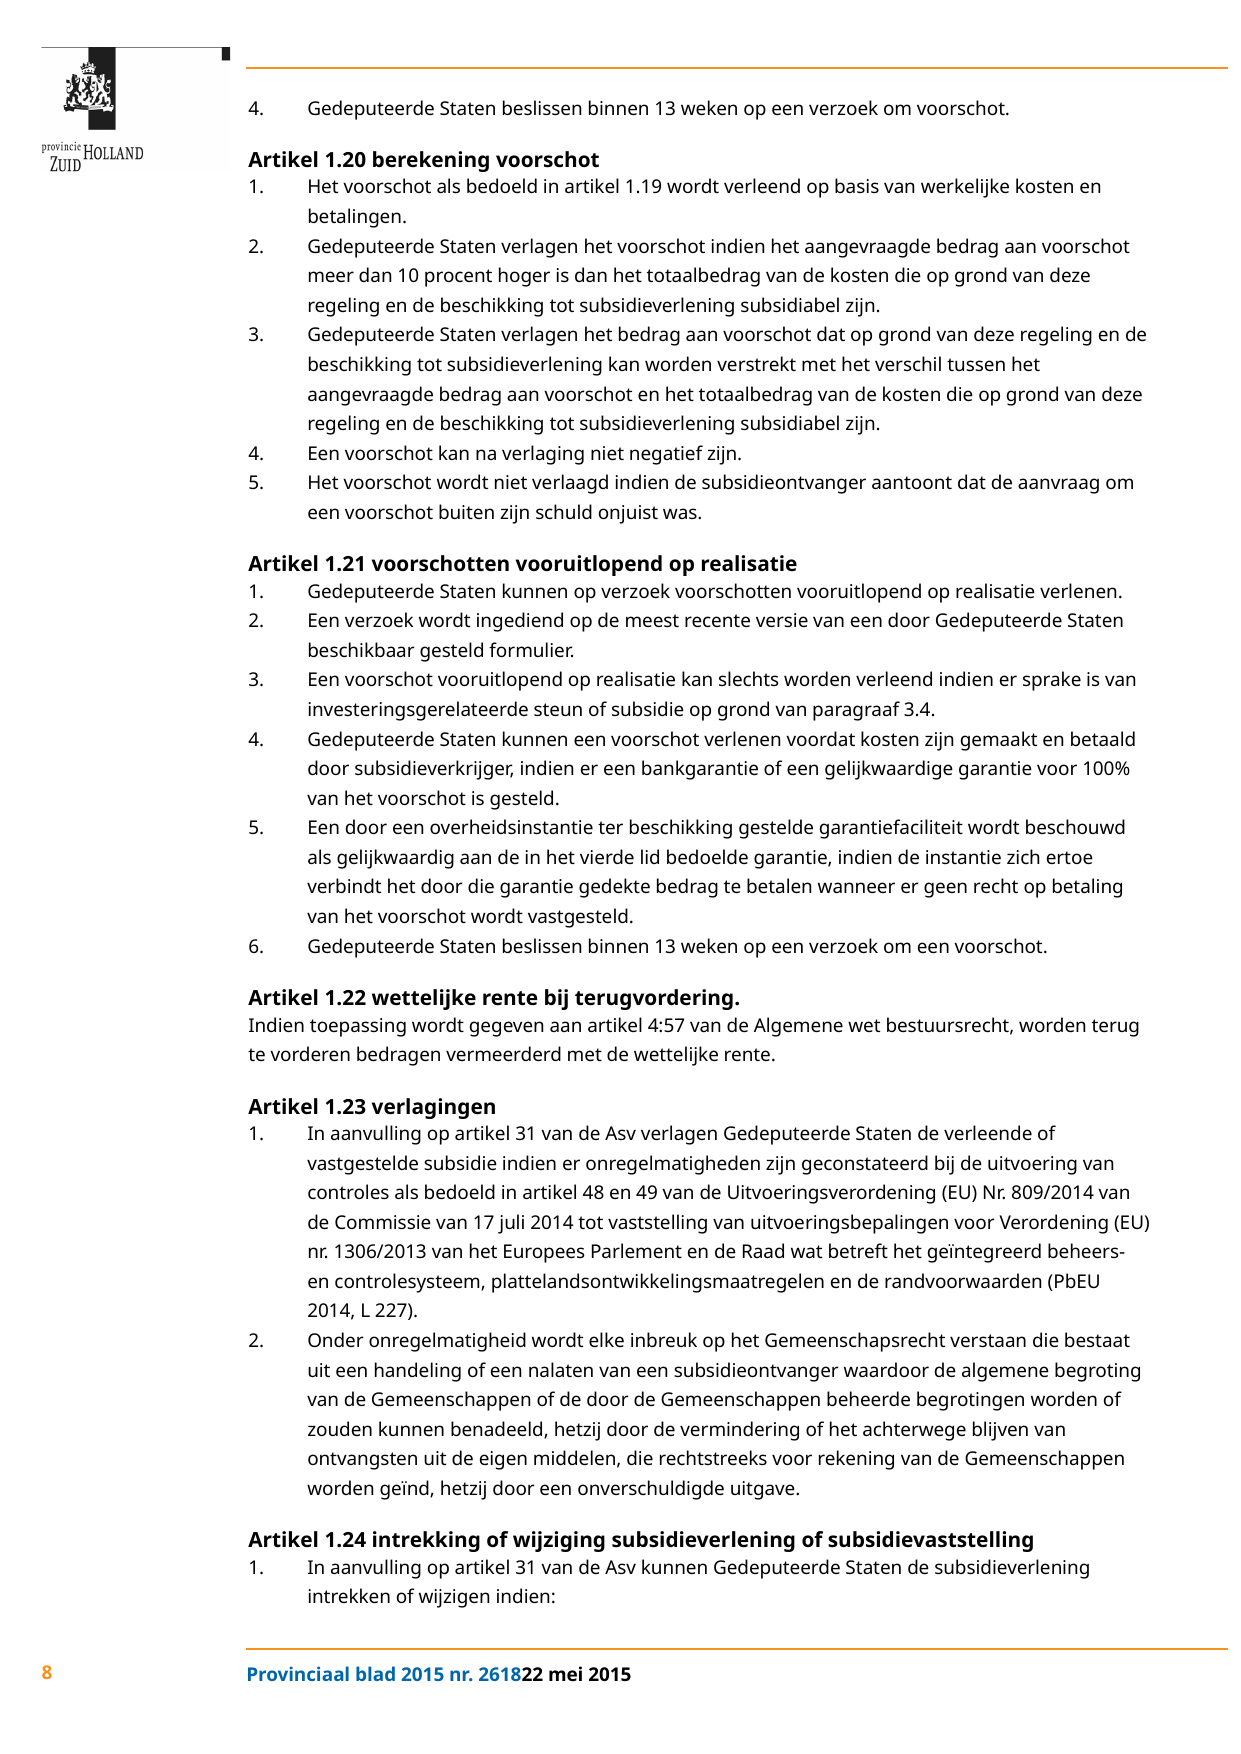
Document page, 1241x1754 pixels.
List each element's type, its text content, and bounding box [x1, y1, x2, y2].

picture [41, 47, 231, 172]
text Artikel 1.24 intrekking of wijziging subsidieverlening of subsidievaststelling [248, 1526, 1152, 1554]
list Gedeputeerde Staten beslissen binnen 13 weken op een verzoek om voorschot. [248, 95, 1152, 121]
list In aanvulling op artikel 31 van de Asv kunnen Gedeputeerde Staten de subsidieverlening intrekken of wijzigen indien: [248, 1554, 1152, 1609]
list In aanvulling op artikel 31 van de Asv verlagen Gedeputeerde Staten de verleende of vastgestelde subsidie indien er onregelmatigheden zijn geconstateerd bij de uitvoering van controles als bedoeld in artikel 48 en 49 van de Uitvoeringsverordening (EU) Nr. 809/2014 van de Commissie van 17 juli 2014 tot vaststelling van uitvoeringsbepalingen voor Verordening (EU) nr. 1306/2013 van het Europees Parlement en de Raad wat betreft het geïntegreerd beheers- en controlesysteem, plattelandsontwikkelingsmaatregelen en de randvoorwaarden (PbEU 2014, L 227). [248, 1120, 1152, 1323]
list Een verzoek wordt ingediend op de meest recente versie van een door Gedeputeerde Staten beschikbaar gesteld formulier. [248, 607, 1152, 663]
list Gedeputeerde Staten kunnen op verzoek voorschotten vooruitlopend op realisatie verlenen. [248, 578, 1152, 604]
list Gedeputeerde Staten verlagen het voorschot indien het aangevraagde bedrag aan voorschot meer dan 10 procent hoger is dan het totaalbedrag van de kosten die op grond van deze regeling en de beschikking tot subsidieverlening subsidiabel zijn. [248, 233, 1152, 318]
text Artikel 1.20 berekening voorschot [248, 145, 1152, 174]
list Gedeputeerde Staten beslissen binnen 13 weken op een verzoek om een voorschot. [248, 933, 1152, 959]
text Indien toepassing wordt gegeven aan artikel 4:57 van de Algemene wet bestuursrecht, worden terug te vorderen bedragen vermeerderd met de wettelijke rente. [248, 1012, 1152, 1067]
text Artikel 1.21 voorschotten vooruitlopend op realisatie [248, 549, 1152, 578]
list Het voorschot als bedoeld in artikel 1.19 wordt verleend op basis van werkelijke kosten en betalingen. [248, 174, 1152, 229]
list Onder onregelmatigheid wordt elke inbreuk op het Gemeenschapsrecht verstaan die bestaat uit een handeling of een nalaten van een subsidieontvanger waardoor de algemene begroting van de Gemeenschappen of de door de Gemeenschappen beheerde begrotingen worden of zouden kunnen benadeeld, hetzij door de vermindering of het achterwege blijven van ontvangsten uit de eigen middelen, die rechtstreeks voor rekening van de Gemeenschappen worden geïnd, hetzij door een onverschuldigde uitgave. [248, 1327, 1152, 1501]
list Het voorschot wordt niet verlaagd indien de subsidieontvanger aantoont dat de aanvraag om een voorschot buiten zijn schuld onjuist was. [248, 469, 1152, 525]
list Een voorschot kan na verlaging niet negatief zijn. [248, 440, 1152, 466]
text Artikel 1.23 verlagingen [248, 1092, 1152, 1120]
list Een voorschot vooruitlopend op realisatie kan slechts worden verleend indien er sprake is van investeringsgerelateerde steun of subsidie op grond van paragraaf 3.4. [248, 667, 1152, 722]
list Gedeputeerde Staten verlagen het bedrag aan voorschot dat op grond van deze regeling en de beschikking tot subsidieverlening kan worden verstrekt met het verschil tussen het aangevraagde bedrag aan voorschot en het totaalbedrag van de kosten die op grond van deze regeling en de beschikking tot subsidieverlening subsidiabel zijn. [248, 322, 1152, 436]
list Een door een overheidsinstantie ter beschikking gestelde garantiefaciliteit wordt beschouwd als gelijkwaardig aan de in het vierde lid bedoelde garantie, indien de instantie zich ertoe verbindt het door die garantie gedekte bedrag te betalen wanneer er geen recht op betaling van het voorschot wordt vastgesteld. [248, 814, 1152, 929]
text Artikel 1.22 wettelijke rente bij terugvordering. [248, 983, 1152, 1012]
list Gedeputeerde Staten kunnen een voorschot verlenen voordat kosten zijn gemaakt en betaald door subsidieverkrijger, indien er een bankgarantie of een gelijkwaardige garantie voor 100% van het voorschot is gesteld. [248, 726, 1152, 811]
